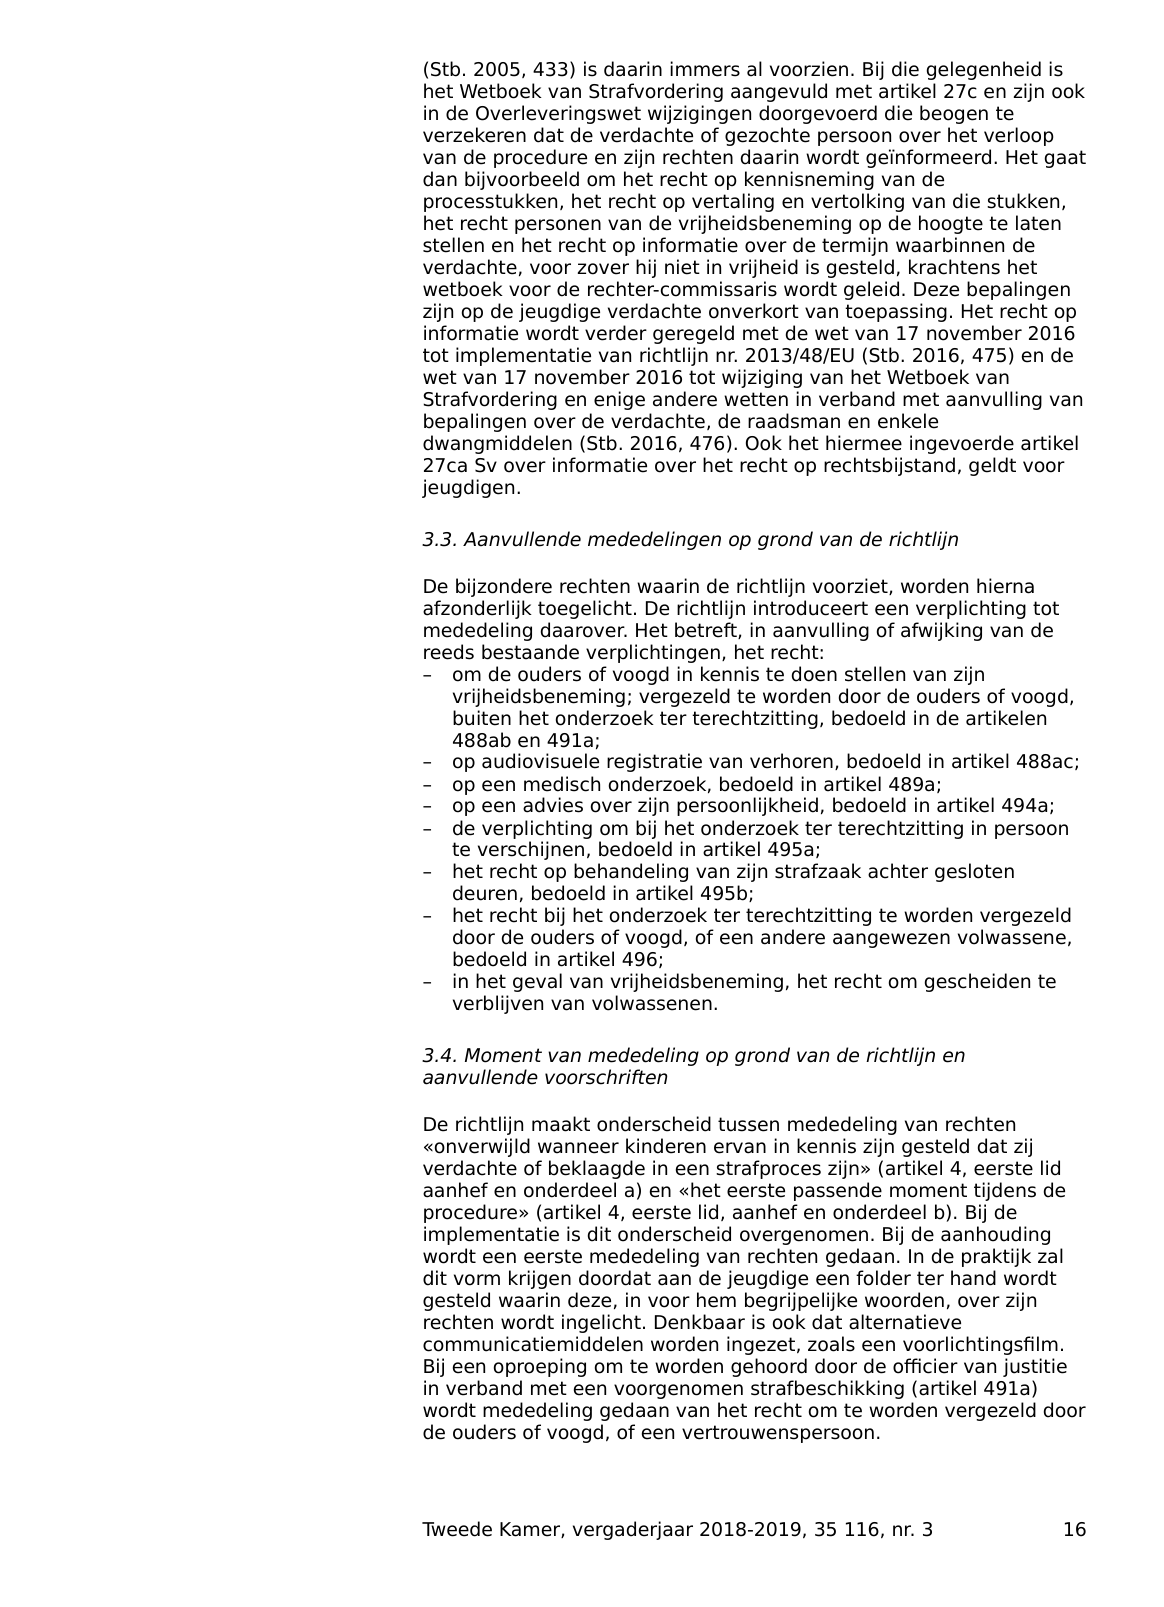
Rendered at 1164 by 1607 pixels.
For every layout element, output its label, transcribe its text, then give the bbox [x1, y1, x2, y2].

text De bijzondere rechten waarin de richtlijn voorziet, worden hierna afzonderlijk toegelicht. De richtlijn introduceert een verplichting tot mededeling daarover. Het betreft, in aanvulling of afwijking van de reeds bestaande verplichtingen, het recht: [422, 576, 1087, 663]
text (Stb. 2005, 433) is daarin immers al voorzien. Bij die gelegenheid is het Wetboek van Strafvordering aangevuld met artikel 27c en zijn ook in de Overleveringswet wijzigingen doorgevoerd die beogen te verzekeren dat de verdachte of gezochte persoon over het verloop van de procedure en zijn rechten daarin wordt geïnformeerd. Het gaat dan bijvoorbeeld om het recht op kennisneming van de processtukken, het recht op vertaling en vertolking van die stukken, het recht personen van de vrijheidsbeneming op de hoogte te laten stellen en het recht op informatie over de termijn waarbinnen de verdachte, voor zover hij niet in vrijheid is gesteld, krachtens het wetboek voor de rechter-commissaris wordt geleid. Deze bepalingen zijn op de jeugdige verdachte onverkort van toepassing. Het recht op informatie wordt verder geregeld met de wet van 17 november 2016 tot implementatie van richtlijn nr. 2013/48/EU (Stb. 2016, 475) en de wet van 17 november 2016 tot wijziging van het Wetboek van Strafvordering en enige andere wetten in verband met aanvulling van bepalingen over de verdachte, de raadsman en enkele dwangmiddelen (Stb. 2016, 476). Ook het hiermee ingevoerde artikel 27ca Sv over informatie over het recht op rechtsbijstand, geldt voor jeugdigen. [422, 59, 1087, 499]
text – op audiovisuele registratie van verhoren, bedoeld in artikel 488ac; [422, 751, 1087, 773]
text – om de ouders of voogd in kennis te doen stellen van zijn vrijheidsbeneming; vergezeld te worden door de ouders of voogd, buiten het onderzoek ter terechtzitting, bedoeld in de artikelen 488ab en 491a; [422, 663, 1087, 751]
text Bij een oproeping om te worden gehoord door de officier van justitie in verband met een voorgenomen strafbeschikking (artikel 491a) wordt mededeling gedaan van het recht om te worden vergezeld door de ouders of voogd, of een vertrouwenspersoon. [422, 1356, 1087, 1444]
text – het recht op behandeling van zijn strafzaak achter gesloten deuren, bedoeld in artikel 495b; [422, 861, 1087, 905]
subtitle 3.4. Moment van mededeling op grond van de richtlijn en aanvullende voorschriften [422, 1045, 1087, 1089]
text – het recht bij het onderzoek ter terechtzitting te worden vergezeld door de ouders of voogd, of een andere aangewezen volwassene, bedoeld in artikel 496; [422, 905, 1087, 971]
text De richtlijn maakt onderscheid tussen mededeling van rechten «onverwijld wanneer kinderen ervan in kennis zijn gesteld dat zij verdachte of beklaagde in een strafproces zijn» (artikel 4, eerste lid aanhef en onderdeel a) en «het eerste passende moment tijdens de procedure» (artikel 4, eerste lid, aanhef en onderdeel b). Bij de implementatie is dit onderscheid overgenomen. Bij de aanhouding wordt een eerste mededeling van rechten gedaan. In de praktijk zal dit vorm krijgen doordat aan de jeugdige een folder ter hand wordt gesteld waarin deze, in voor hem begrijpelijke woorden, over zijn rechten wordt ingelicht. Denkbaar is ook dat alternatieve communicatiemiddelen worden ingezet, zoals een voorlichtingsfilm. [422, 1114, 1087, 1356]
text – op een medisch onderzoek, bedoeld in artikel 489a; [422, 773, 1087, 795]
subtitle 3.3. Aanvullende mededelingen op grond van de richtlijn [422, 529, 1087, 551]
text – de verplichting om bij het onderzoek ter terechtzitting in persoon te verschijnen, bedoeld in artikel 495a; [422, 817, 1087, 861]
text – in het geval van vrijheidsbeneming, het recht om gescheiden te verblijven van volwassenen. [422, 971, 1087, 1015]
text – op een advies over zijn persoonlijkheid, bedoeld in artikel 494a; [422, 795, 1087, 817]
